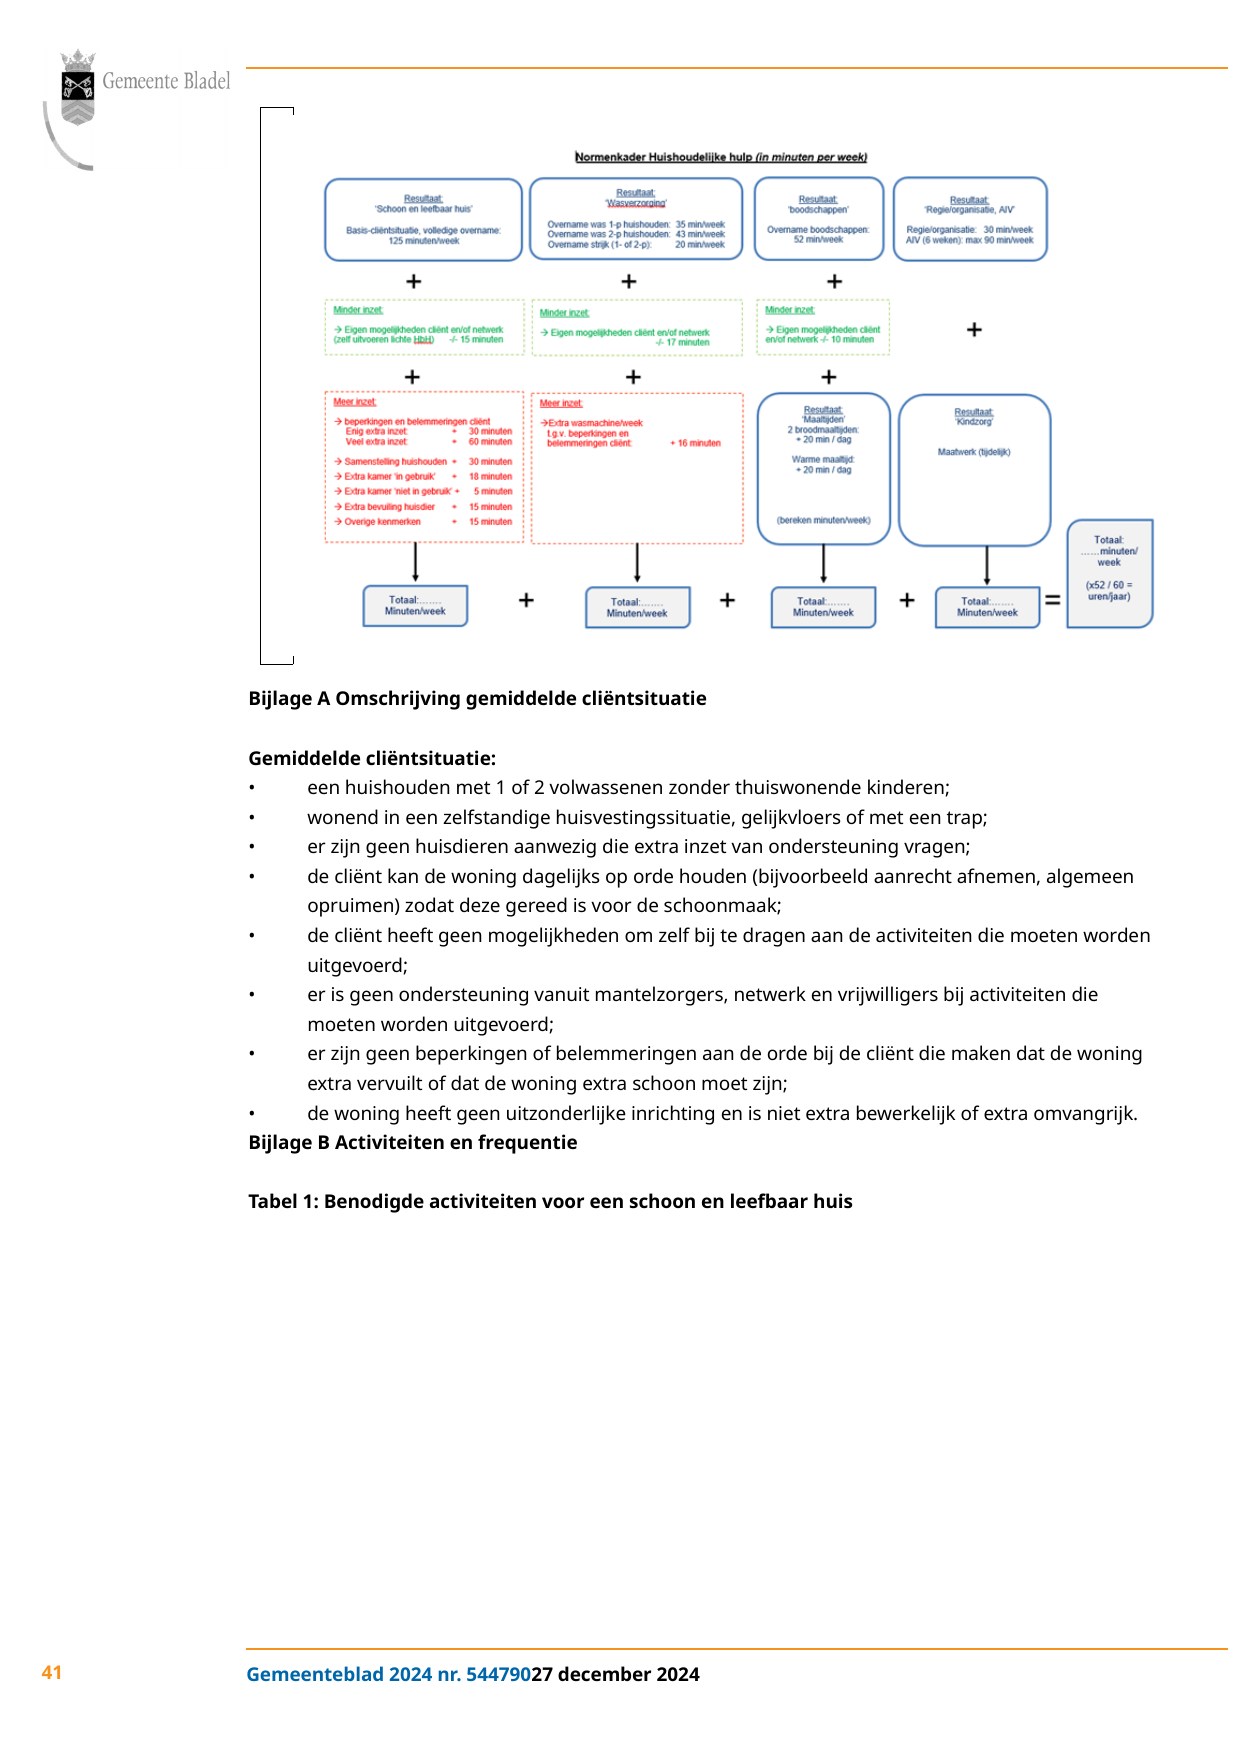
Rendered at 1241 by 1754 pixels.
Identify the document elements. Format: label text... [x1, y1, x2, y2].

text Gemiddelde cliëntsituatie: [248, 745, 1152, 771]
list er zijn geen beperkingen of belemmeringen aan de orde bij de cliënt die maken dat de woning extra vervuilt of dat de woning extra schoon moet zijn; [248, 1041, 1152, 1096]
picture [41, 47, 231, 172]
list de cliënt kan de woning dagelijks op orde houden (bijvoorbeeld aanrecht afnemen, algemeen opruimen) zodat deze gereed is voor de schoonmaak; [248, 863, 1152, 918]
list wonend in een zelfstandige huisvestingssituatie, gelijkvloers of met een trap; [248, 804, 1152, 830]
text Tabel 1: Benodigde activiteiten voor een schoon en leefbaar huis [248, 1188, 1152, 1214]
list de woning heeft geen uitzonderlijke inrichting en is niet extra bewerkelijk of extra omvangrijk. [248, 1100, 1152, 1126]
list er is geen ondersteuning vanuit mantelzorgers, netwerk en vrijwilligers bij activiteiten die moeten worden uitgevoerd; [248, 981, 1152, 1037]
list een huishouden met 1 of 2 volwassenen zonder thuiswonende kinderen; [248, 774, 1152, 800]
list er zijn geen huisdieren aanwezig die extra inzet van ondersteuning vragen; [248, 833, 1152, 859]
picture [268, 115, 1173, 656]
text Bijlage B Activiteiten en frequentie [248, 1129, 1152, 1155]
list de cliënt heeft geen mogelijkheden om zelf bij te dragen aan de activiteiten die moeten worden uitgevoerd; [248, 922, 1152, 978]
text Bijlage A Omschrijving gemiddelde cliëntsituatie [248, 686, 1152, 711]
